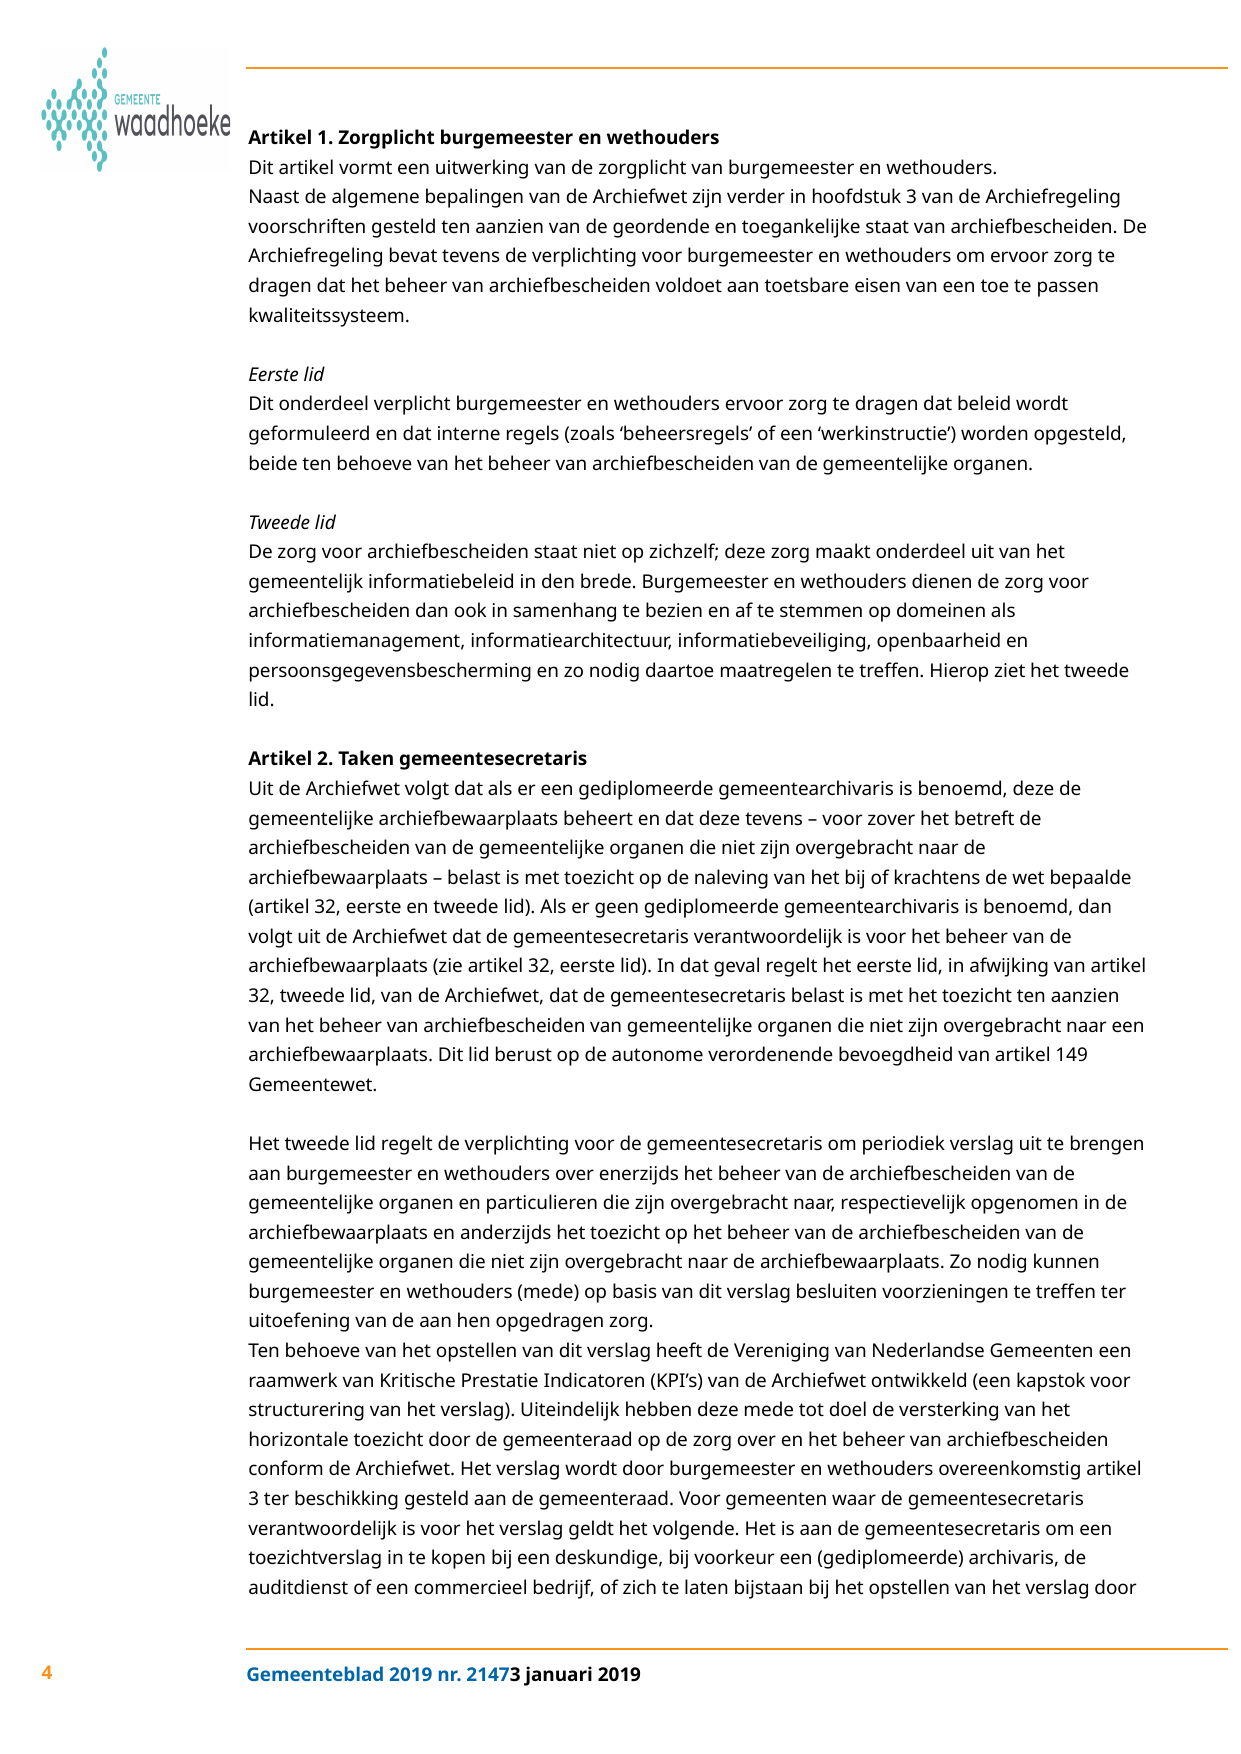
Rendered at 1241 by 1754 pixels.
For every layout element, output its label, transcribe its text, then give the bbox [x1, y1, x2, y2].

text Artikel 2. Taken gemeentesecretaris [248, 746, 1152, 771]
text Uit de Archiefwet volgt dat als er een gediplomeerde gemeentearchivaris is benoemd, deze de gemeentelijke archiefbewaarplaats beheert en dat deze tevens – voor zover het betreft de archiefbescheiden van de gemeentelijke organen die niet zijn overgebracht naar de archiefbewaarplaats – belast is met toezicht op de naleving van het bij of krachtens de wet bepaalde (artikel 32, eerste en tweede lid). Als er geen gediplomeerde gemeentearchivaris is benoemd, dan volgt uit de Archiefwet dat de gemeentesecretaris verantwoordelijk is voor het beheer van de archiefbewaarplaats (zie artikel 32, eerste lid). In dat geval regelt het eerste lid, in afwijking van artikel 32, tweede lid, van de Archiefwet, dat de gemeentesecretaris belast is met het toezicht ten aanzien van het beheer van archiefbescheiden van gemeentelijke organen die niet zijn overgebracht naar een archiefbewaarplaats. Dit lid berust op de autonome verordenende bevoegdheid van artikel 149 Gemeentewet. [248, 775, 1152, 1097]
text Het tweede lid regelt de verplichting voor de gemeentesecretaris om periodiek verslag uit te brengen aan burgemeester en wethouders over enerzijds het beheer van de archiefbescheiden van de gemeentelijke organen en particulieren die zijn overgebracht naar, respectievelijk opgenomen in de archiefbewaarplaats en anderzijds het toezicht op het beheer van de archiefbescheiden van de gemeentelijke organen die niet zijn overgebracht naar de archiefbewaarplaats. Zo nodig kunnen burgemeester en wethouders (mede) op basis van dit verslag besluiten voorzieningen te treffen ter uitoefening van de aan hen opgedragen zorg. [248, 1130, 1152, 1333]
picture [41, 47, 231, 172]
text Dit onderdeel verplicht burgemeester en wethouders ervoor zorg te dragen dat beleid wordt geformuleerd en dat interne regels (zoals ‘beheersregels’ of een ‘werkinstructie’) worden opgesteld, beide ten behoeve van het beheer van archiefbescheiden van de gemeentelijke organen. [248, 391, 1152, 476]
text Artikel 1. Zorgplicht burgemeester en wethouders [248, 124, 1152, 150]
text Eerste lid [248, 361, 1152, 387]
text Naast de algemene bepalingen van de Archiefwet zijn verder in hoofdstuk 3 van de Archiefregeling voorschriften gesteld ten aanzien van de geordende en toegankelijke staat van archiefbescheiden. De Archiefregeling bevat tevens de verplichting voor burgemeester en wethouders om ervoor zorg te dragen dat het beheer van archiefbescheiden voldoet aan toetsbare eisen van een toe te passen kwaliteitssysteem. [248, 183, 1152, 328]
text Ten behoeve van het opstellen van dit verslag heeft de Vereniging van Nederlandse Gemeenten een raamwerk van Kritische Prestatie Indicatoren (KPI’s) van de Archiefwet ontwikkeld (een kapstok voor structurering van het verslag). Uiteindelijk hebben deze mede tot doel de versterking van het horizontale toezicht door de gemeenteraad op de zorg over en het beheer van archiefbescheiden conform de Archiefwet. Het verslag wordt door burgemeester en wethouders overeenkomstig artikel 3 ter beschikking gesteld aan de gemeenteraad. Voor gemeenten waar de gemeentesecretaris verantwoordelijk is voor het verslag geldt het volgende. Het is aan de gemeentesecretaris om een toezichtverslag in te kopen bij een deskundige, bij voorkeur een (gediplomeerde) archivaris, de auditdienst of een commercieel bedrijf, of zich te laten bijstaan bij het opstellen van het verslag door [248, 1337, 1152, 1600]
text De zorg voor archiefbescheiden staat niet op zichzelf; deze zorg maakt onderdeel uit van het gemeentelijk informatiebeleid in den brede. Burgemeester en wethouders dienen de zorg voor archiefbescheiden dan ook in samenhang te bezien en af te stemmen op domeinen als informatiemanagement, informatiearchitectuur, informatiebeveiliging, openbaarheid en persoonsgegevensbescherming en zo nodig daartoe maatregelen te treffen. Hierop ziet het tweede lid. [248, 538, 1152, 712]
text Dit artikel vormt een uitwerking van de zorgplicht van burgemeester en wethouders. [248, 154, 1152, 180]
text Tweede lid [248, 509, 1152, 535]
